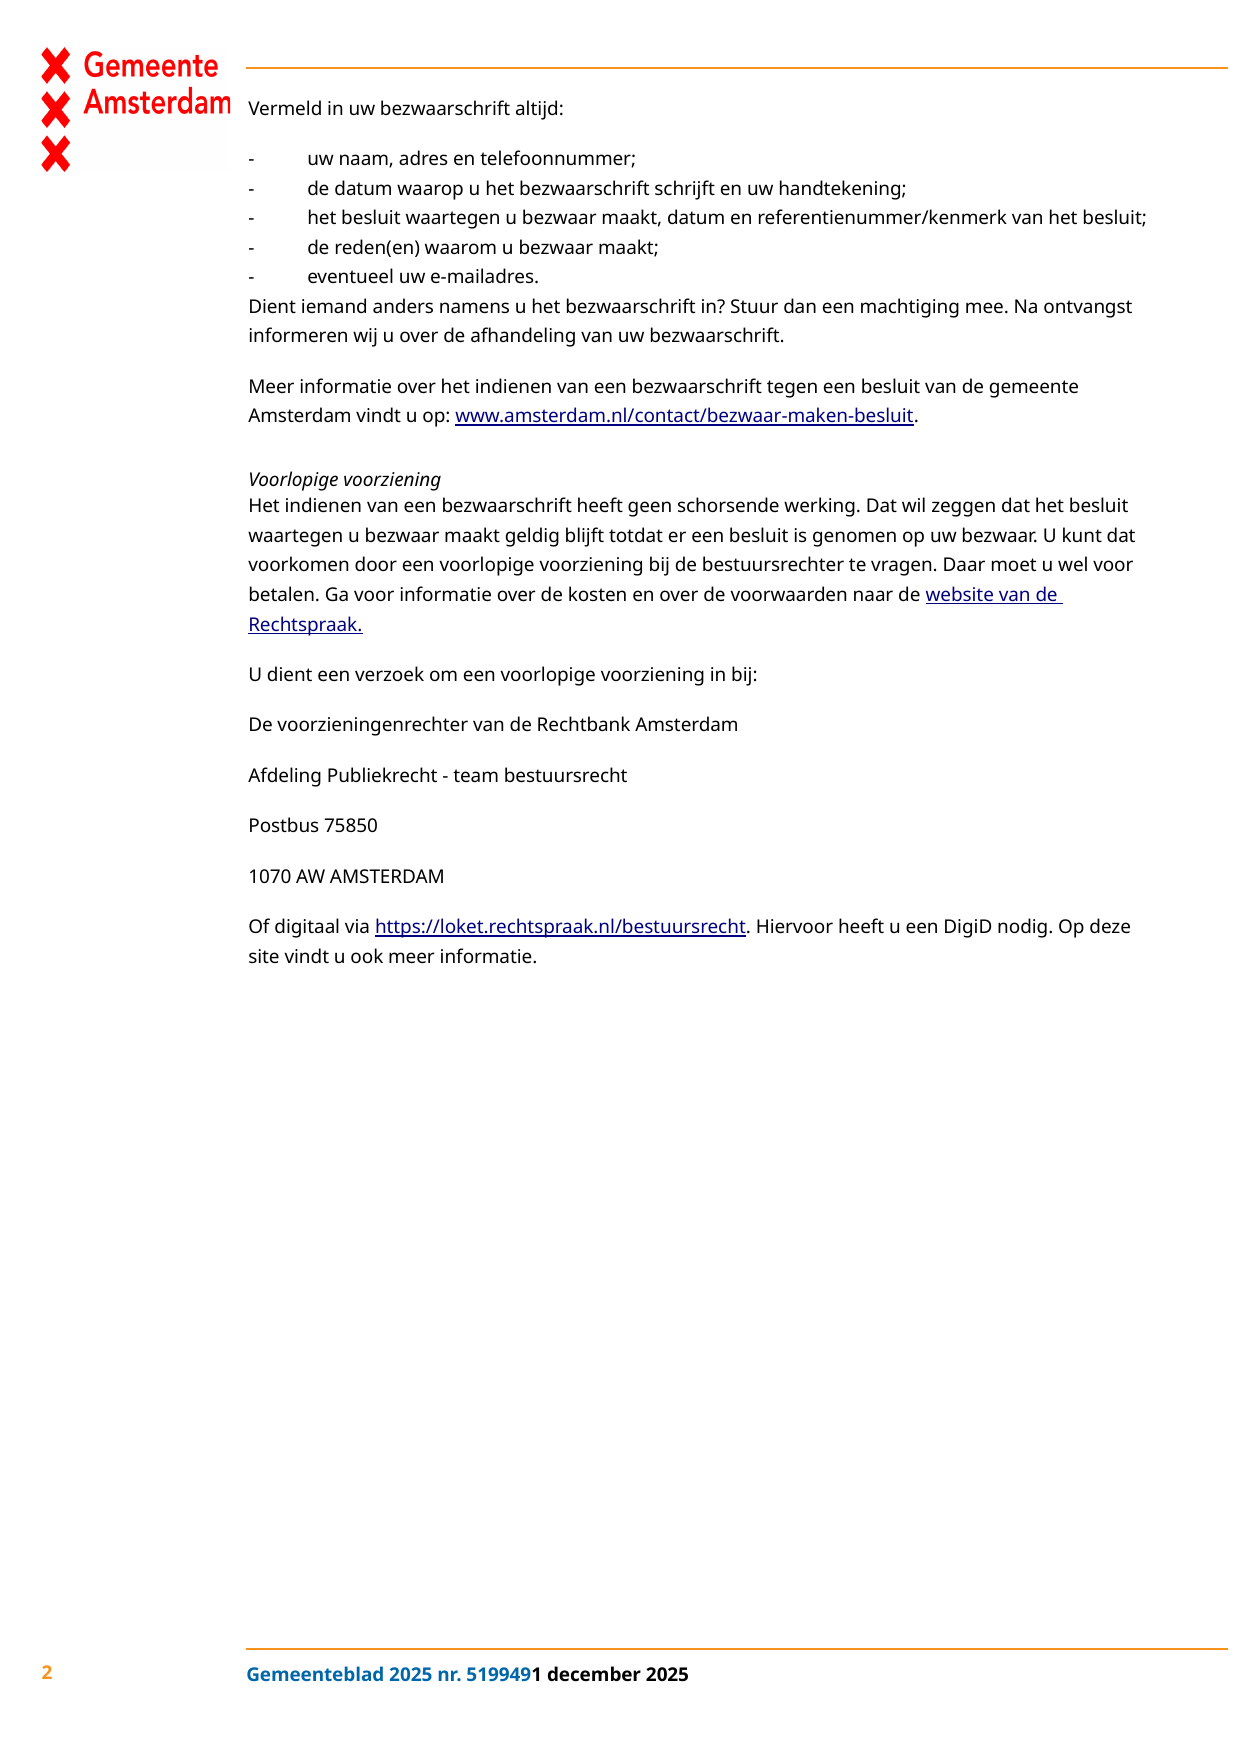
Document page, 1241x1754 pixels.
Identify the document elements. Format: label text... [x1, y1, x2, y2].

list het besluit waartegen u bezwaar maakt, datum en referentienummer/kenmerk van het besluit; [248, 204, 1152, 230]
text Voorlopige voorziening [248, 467, 1152, 492]
text 1070 AW AMSTERDAM [248, 863, 1152, 888]
text Dient iemand anders namens u het bezwaarschrift in? Stuur dan een machtiging mee. Na ontvangst informeren wij u over de afhandeling van uw bezwaarschrift. [248, 293, 1152, 348]
list de datum waarop u het bezwaarschrift schrijft en uw handtekening; [248, 175, 1152, 201]
text Het indienen van een bezwaarschrift heeft geen schorsende werking. Dat wil zeggen dat het besluit waartegen u bezwaar maakt geldig blijft totdat er een besluit is genomen op uw bezwaar. U kunt dat voorkomen door een voorlopige voorziening bij de bestuursrechter te vragen. Daar moet u wel voor betalen. Ga voor informatie over de kosten en over de voorwaarden naar de website van de Rechtspraak. [248, 492, 1152, 636]
text Vermeld in uw bezwaarschrift altijd: [248, 95, 1152, 121]
text Postbus 75850 [248, 812, 1152, 838]
text U dient een verzoek om een voorlopige voorziening in bij: [248, 661, 1152, 687]
list eventueel uw e-mailadres. [248, 263, 1152, 289]
text De voorzieningenrechter van de Rechtbank Amsterdam [248, 712, 1152, 737]
list uw naam, adres en telefoonnummer; [248, 145, 1152, 171]
text Meer informatie over het indienen van een bezwaarschrift tegen een besluit van de gemeente Amsterdam vindt u op: www.amsterdam.nl/contact/bezwaar-maken-besluit. [248, 373, 1152, 428]
picture [41, 47, 231, 172]
text Afdeling Publiekrecht - team bestuursrecht [248, 762, 1152, 788]
list de reden(en) waarom u bezwaar maakt; [248, 234, 1152, 260]
text Of digitaal via https://loket.rechtspraak.nl/bestuursrecht. Hiervoor heeft u een DigiD nodig. Op deze site vindt u ook meer informatie. [248, 913, 1152, 968]
